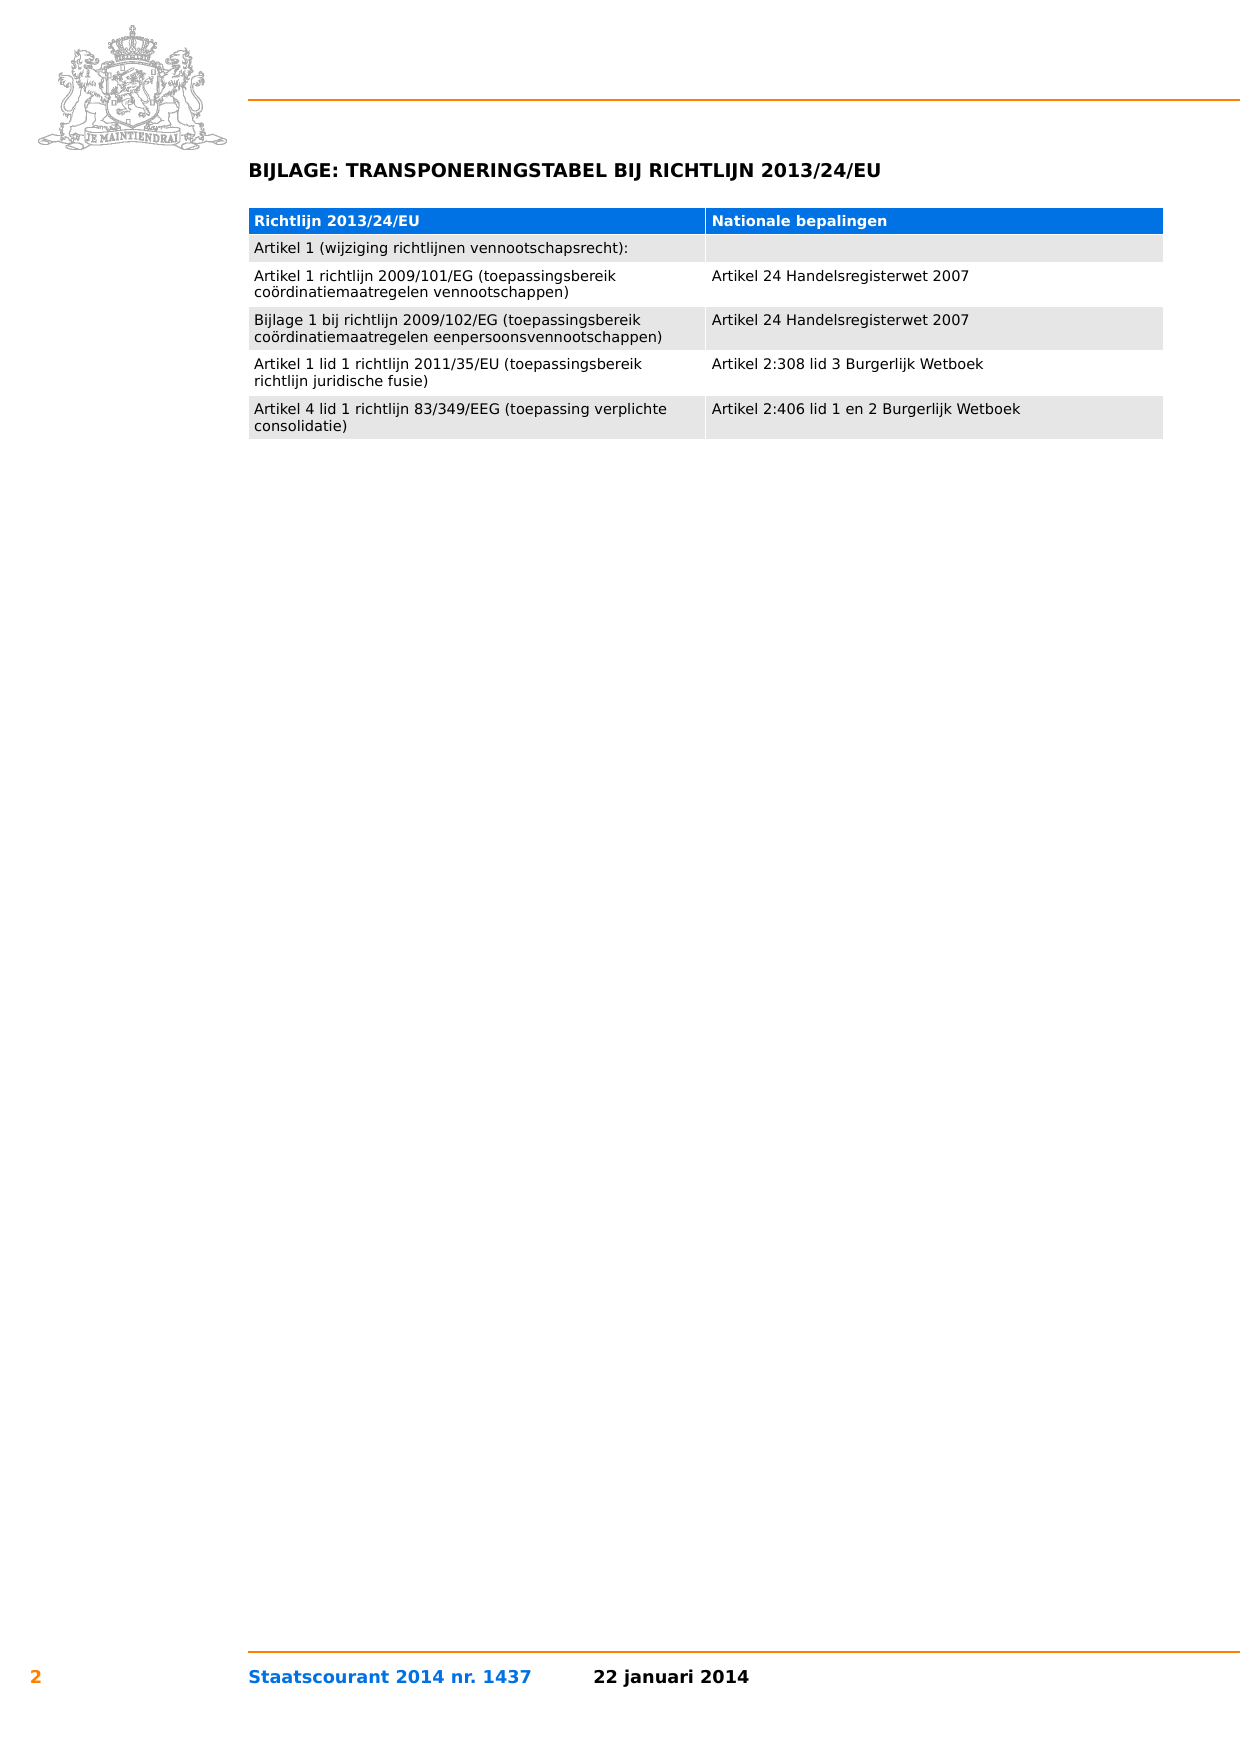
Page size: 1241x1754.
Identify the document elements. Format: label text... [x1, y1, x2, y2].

picture [38, 25, 227, 150]
table_header Richtlijn 2013/24/EU [249, 208, 705, 234]
table_cell Artikel 2:308 lid 3 Burgerlijk Wetboek [706, 351, 1163, 395]
table_cell Artikel 1 (wijziging richtlijnen vennootschapsrecht): [249, 235, 705, 262]
table_header Nationale bepalingen [706, 208, 1163, 234]
table_cell Artikel 4 lid 1 richtlijn 83/349/EEG (toepassing verplichte consolidatie) [249, 396, 705, 439]
table_cell Bijlage 1 bij richtlijn 2009/102/EG (toepassingsbereik coördinatiemaatregelen eenpersoonsvennootschappen) [249, 307, 705, 350]
table_cell Artikel 1 richtlijn 2009/101/EG (toepassingsbereik coördinatiemaatregelen vennootschappen) [249, 263, 705, 306]
table_cell Artikel 24 Handelsregisterwet 2007 [706, 307, 1163, 350]
table_cell [706, 235, 1163, 262]
table_cell Artikel 24 Handelsregisterwet 2007 [706, 263, 1163, 306]
table_cell Artikel 1 lid 1 richtlijn 2011/35/EU (toepassingsbereik richtlijn juridische fusie) [249, 351, 705, 395]
table_cell Artikel 2:406 lid 1 en 2 Burgerlijk Wetboek [706, 396, 1163, 439]
subtitle BIJLAGE: TRANSPONERINGSTABEL BIJ RICHTLIJN 2013/24/EU [248, 160, 1163, 182]
